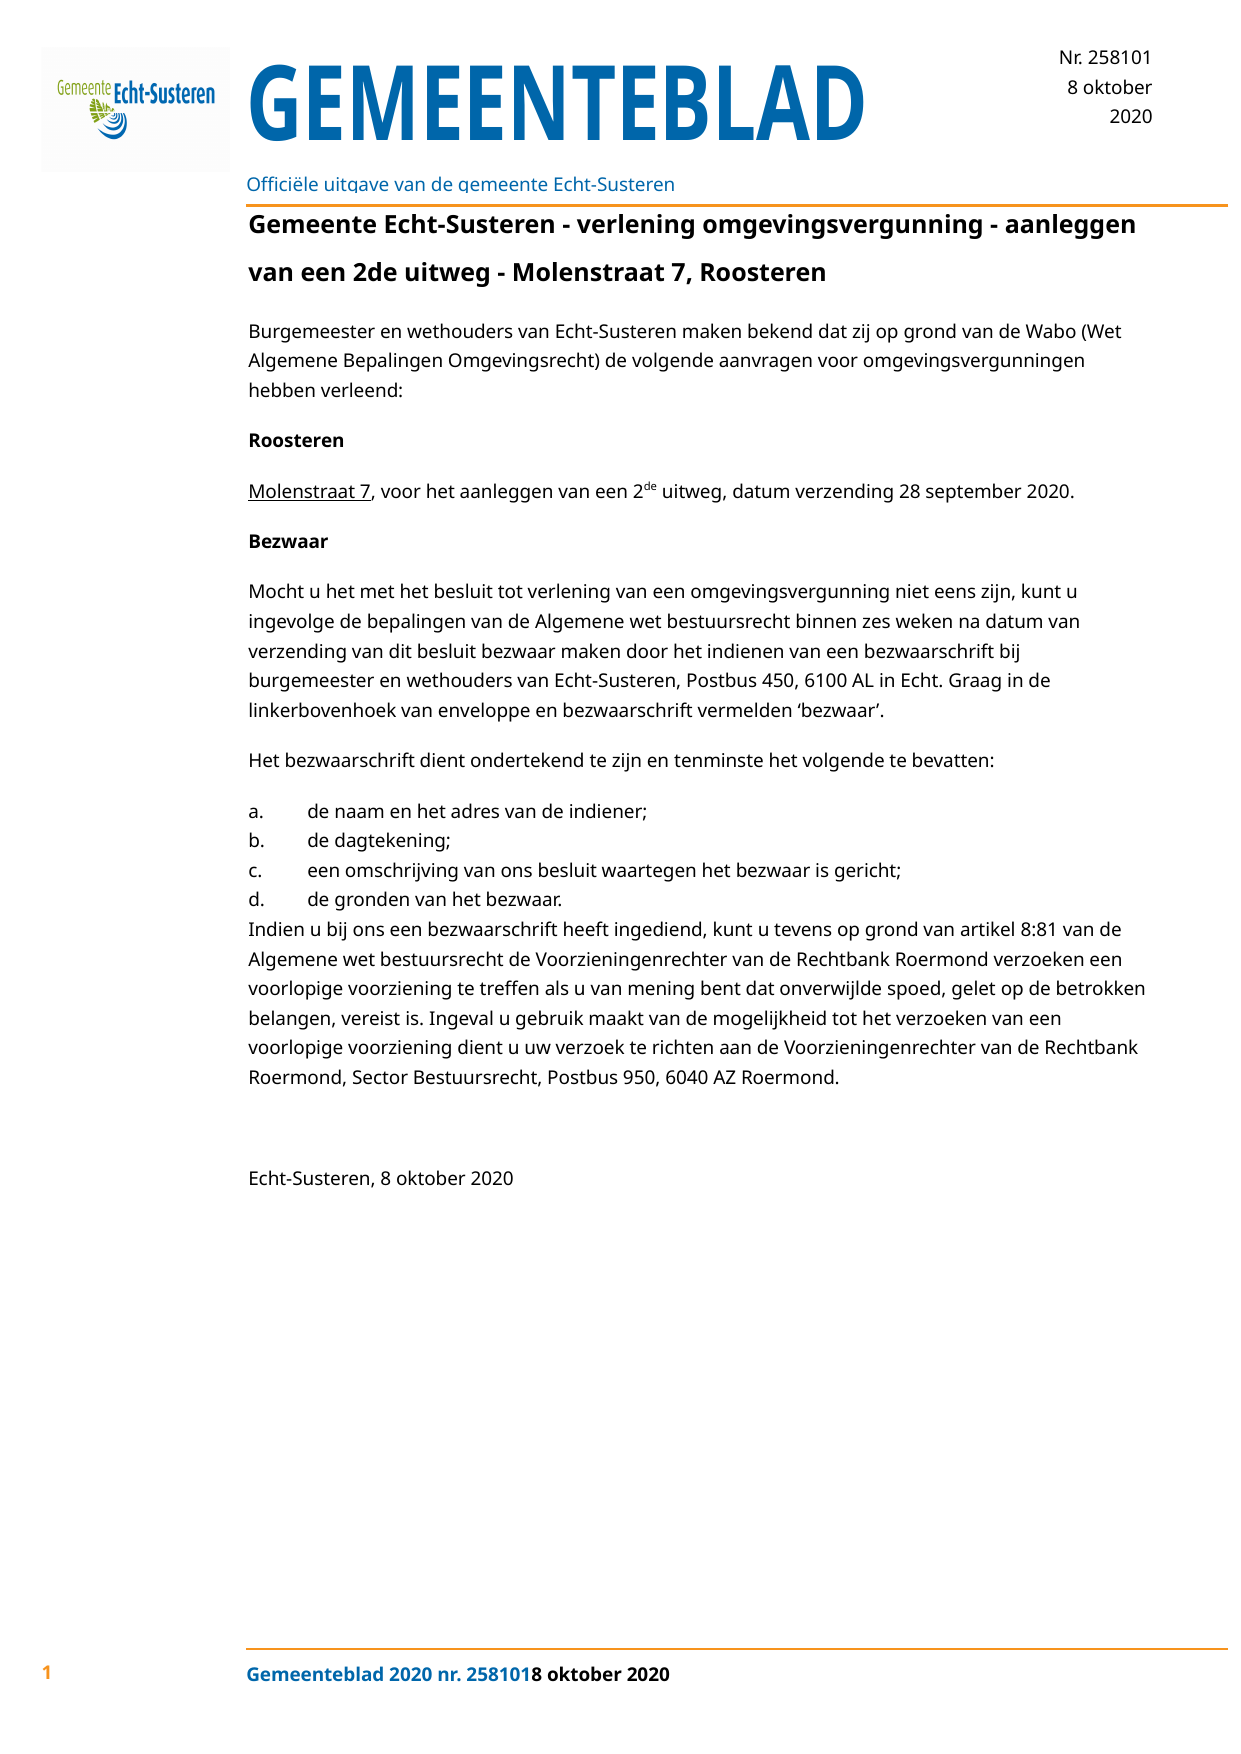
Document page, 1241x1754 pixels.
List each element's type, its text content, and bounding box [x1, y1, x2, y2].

text Burgemeester en wethouders van Echt-Susteren maken bekend dat zij op grond van de Wabo (Wet Algemene Bepalingen Omgevingsrecht) de volgende aanvragen voor omgevingsvergunningen hebben verleend: [248, 318, 1152, 403]
text Gemeente Echt-Susteren - verlening omgevingsvergunning - aanleggen van een 2de uitweg - Molenstraat 7, Roosteren [248, 207, 1152, 288]
list de dagtekening; [248, 827, 1152, 853]
text Molenstraat 7, voor het aanleggen van een 2de uitweg, datum verzending 28 september 2020. [248, 478, 1152, 504]
text Indien u bij ons een bezwaarschrift heeft ingediend, kunt u tevens op grond van artikel 8:81 van de Algemene wet bestuursrecht de Voorzieningenrechter van de Rechtbank Roermond verzoeken een voorlopige voorziening te treffen als u van mening bent dat onverwijlde spoed, gelet op de betrokken belangen, vereist is. Ingeval u gebruik maakt van de mogelijkheid tot het verzoeken van een voorlopige voorziening dient u uw verzoek te richten aan de Voorzieningenrechter van de Rechtbank Roermond, Sector Bestuursrecht, Postbus 950, 6040 AZ Roermond. [248, 916, 1152, 1090]
list een omschrijving van ons besluit waartegen het bezwaar is gericht; [248, 857, 1152, 883]
picture [41, 47, 231, 172]
list de gronden van het bezwaar. [248, 887, 1152, 912]
text Bezwaar [248, 528, 1152, 554]
text Roosteren [248, 427, 1152, 453]
text Echt-Susteren, 8 oktober 2020 [248, 1165, 1152, 1191]
text Het bezwaarschrift dient ondertekend te zijn en tenminste het volgende te bevatten: [248, 747, 1152, 773]
text Mocht u het met het besluit tot verlening van een omgevingsvergunning niet eens zijn, kunt u ingevolge de bepalingen van de Algemene wet bestuursrecht binnen zes weken na datum van verzending van dit besluit bezwaar maken door het indienen van een bezwaarschrift bij burgemeester en wethouders van Echt-Susteren, Postbus 450, 6100 AL in Echt. Graag in de linkerbovenhoek van enveloppe en bezwaarschrift vermelden ‘bezwaar’. [248, 579, 1152, 723]
list de naam en het adres van de indiener; [248, 798, 1152, 824]
